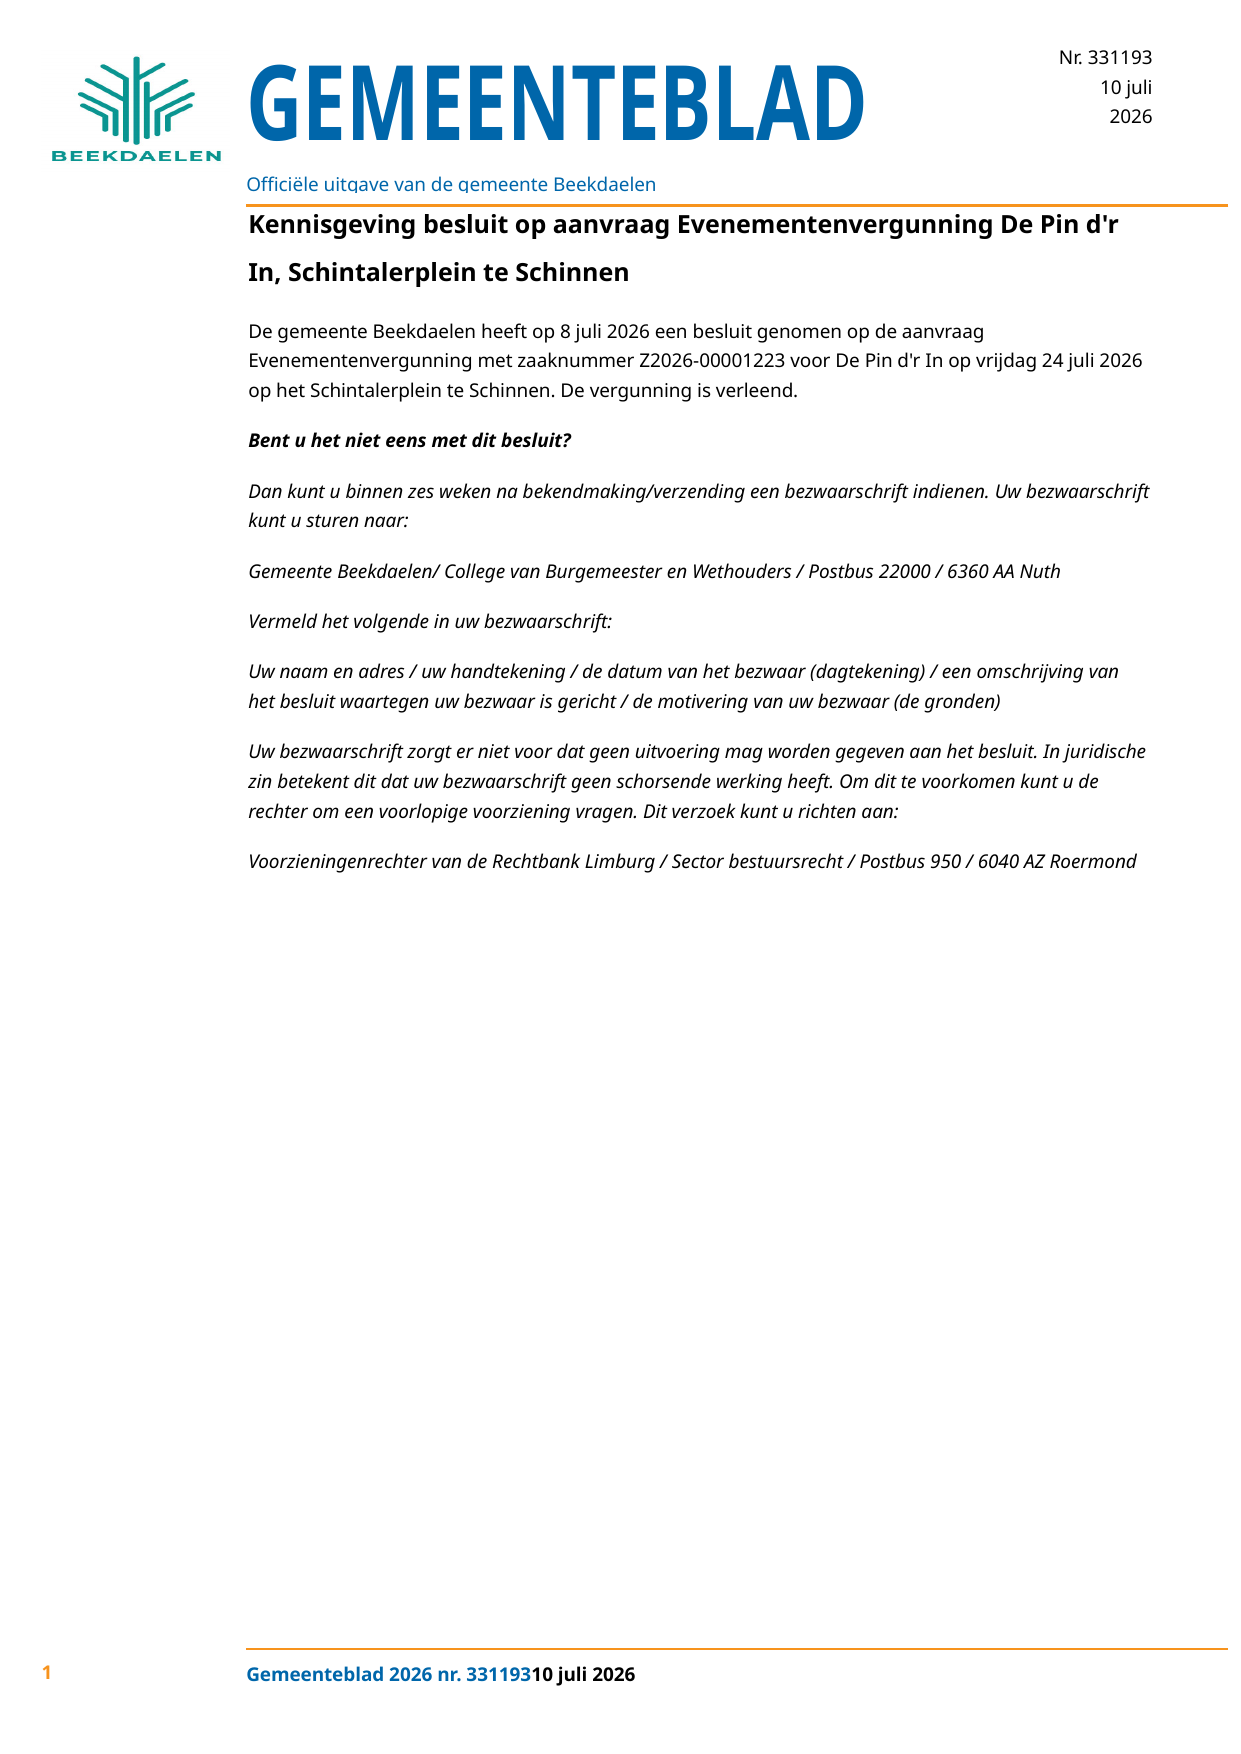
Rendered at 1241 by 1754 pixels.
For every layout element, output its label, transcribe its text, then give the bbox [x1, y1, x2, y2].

text Kennisgeving besluit op aanvraag Evenementenvergunning De Pin d'r In, Schintalerplein te Schinnen [248, 207, 1152, 288]
text Voorzieningenrechter van de Rechtbank Limburg / Sector bestuursrecht / Postbus 950 / 6040 AZ Roermond [248, 848, 1152, 874]
text Uw naam en adres / uw handtekening / de datum van het bezwaar (dagtekening) / een omschrijving van het besluit waartegen uw bezwaar is gericht / de motivering van uw bezwaar (de gronden) [248, 659, 1152, 714]
text Vermeld het volgende in uw bezwaarschrift: [248, 608, 1152, 634]
text Gemeente Beekdaelen/ College van Burgemeester en Wethouders / Postbus 22000 / 6360 AA Nuth [248, 558, 1152, 584]
text Uw bezwaarschrift zorgt er niet voor dat geen uitvoering mag worden gegeven aan het besluit. In juridische zin betekent dit dat uw bezwaarschrift geen schorsende werking heeft. Om dit te voorkomen kunt u de rechter om een voorlopige voorziening vragen. Dit verzoek kunt u richten aan: [248, 739, 1152, 824]
picture [41, 47, 231, 172]
text Bent u het niet eens met dit besluit? [248, 427, 1152, 453]
text Dan kunt u binnen zes weken na bekendmaking/verzending een bezwaarschrift indienen. Uw bezwaarschrift kunt u sturen naar: [248, 478, 1152, 533]
text De gemeente Beekdaelen heeft op 8 juli 2026 een besluit genomen op de aanvraag Evenementenvergunning met zaaknummer Z2026-00001223 voor De Pin d'r In op vrijdag 24 juli 2026 op het Schintalerplein te Schinnen. De vergunning is verleend. [248, 318, 1152, 403]
